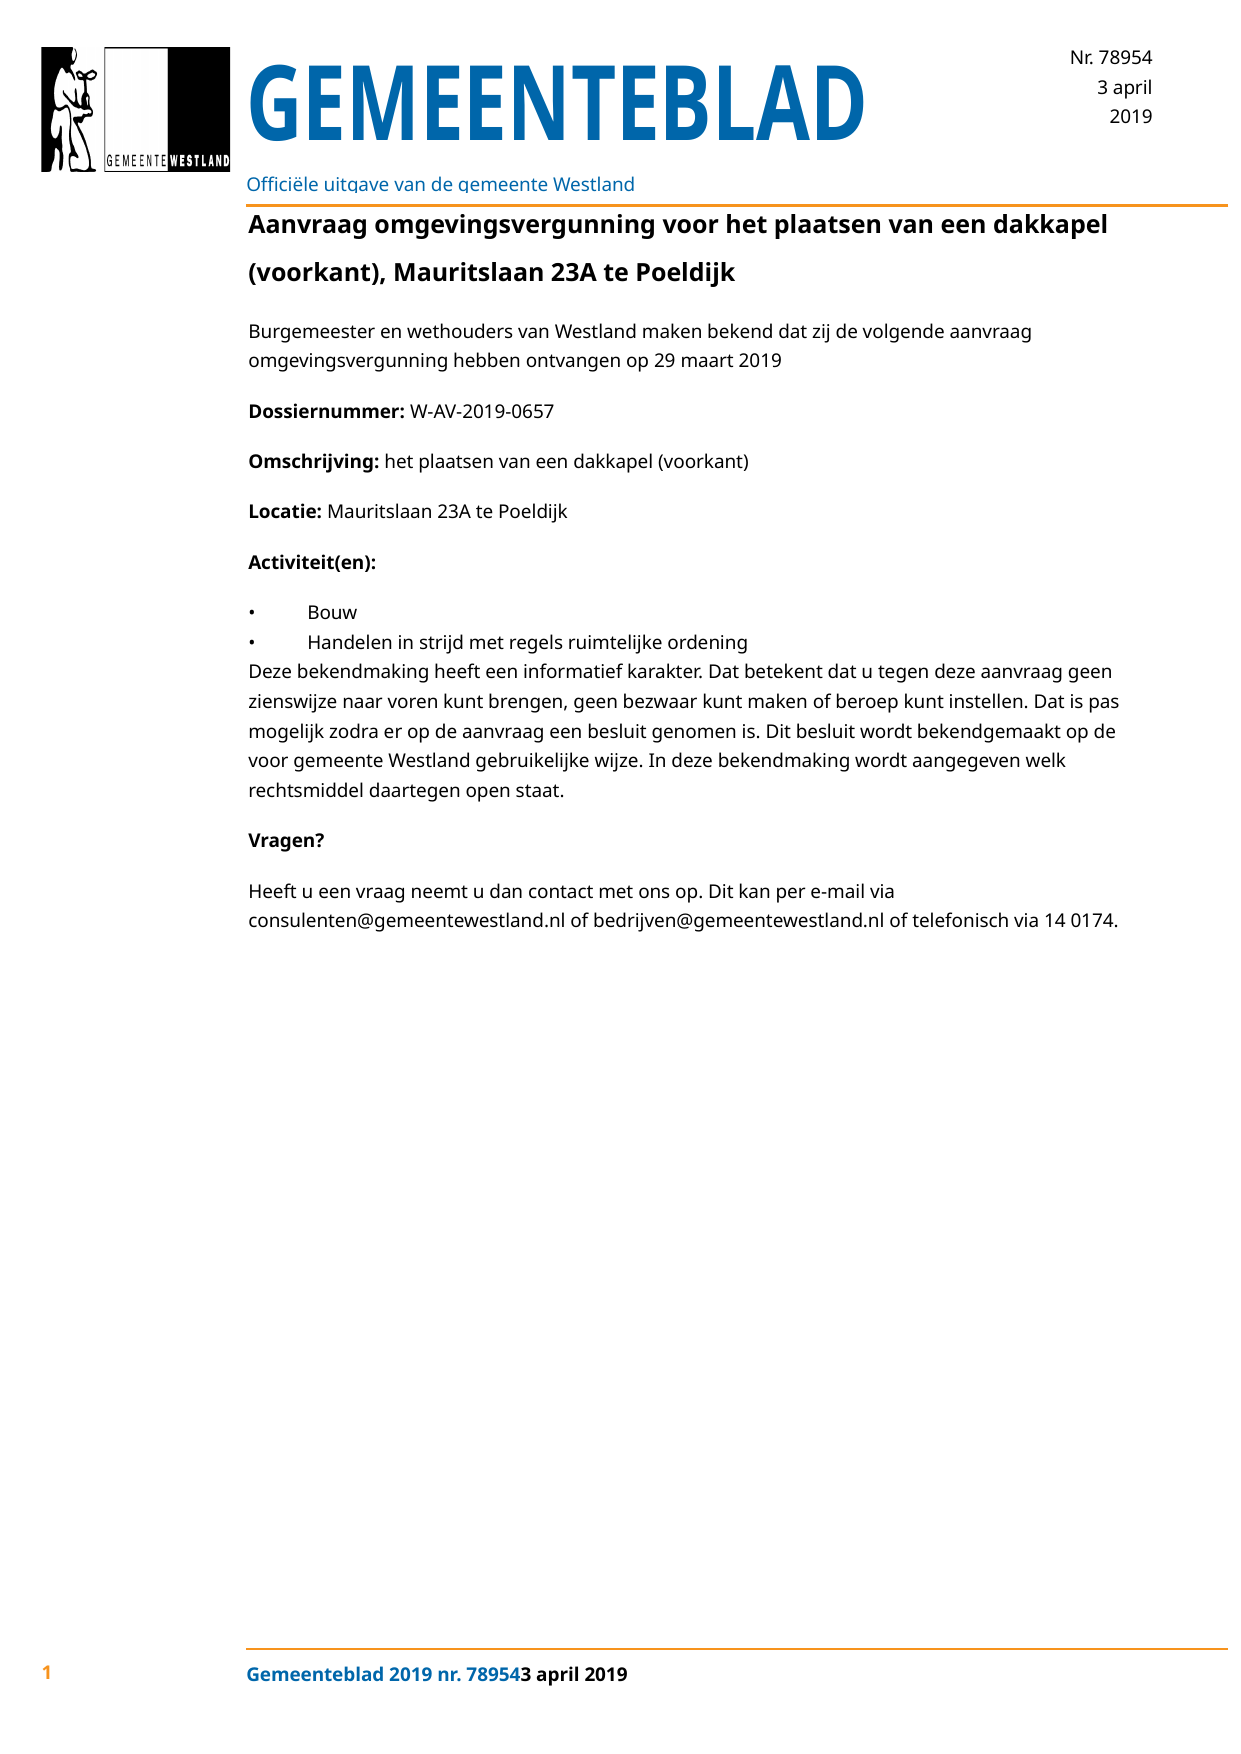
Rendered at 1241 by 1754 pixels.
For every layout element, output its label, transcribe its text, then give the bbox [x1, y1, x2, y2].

text Deze bekendmaking heeft een informatief karakter. Dat betekent dat u tegen deze aanvraag geen zienswijze naar voren kunt brengen, geen bezwaar kunt maken of beroep kunt instellen. Dat is pas mogelijk zodra er op de aanvraag een besluit genomen is. Dit besluit wordt bekendgemaakt op de voor gemeente Westland gebruikelijke wijze. In deze bekendmaking wordt aangegeven welk rechtsmiddel daartegen open staat. [248, 659, 1152, 803]
text Vragen? [248, 827, 1152, 853]
text Burgemeester en wethouders van Westland maken bekend dat zij de volgende aanvraag omgevingsvergunning hebben ontvangen op 29 maart 2019 [248, 318, 1152, 373]
text Heeft u een vraag neemt u dan contact met ons op. Dit kan per e-mail via consulenten@gemeentewestland.nl of bedrijven@gemeentewestland.nl of telefonisch via 14 0174. [248, 878, 1152, 933]
list Bouw [248, 599, 1152, 625]
text Activiteit(en): [248, 549, 1152, 575]
picture [41, 47, 231, 172]
text Dossiernummer: W-AV-2019-0657 [248, 398, 1152, 424]
text Locatie: Mauritslaan 23A te Poeldijk [248, 499, 1152, 524]
text Aanvraag omgevingsvergunning voor het plaatsen van een dakkapel (voorkant), Mauritslaan 23A te Poeldijk [248, 207, 1152, 288]
list Handelen in strijd met regels ruimtelijke ordening [248, 629, 1152, 655]
text Omschrijving: het plaatsen van een dakkapel (voorkant) [248, 448, 1152, 474]
